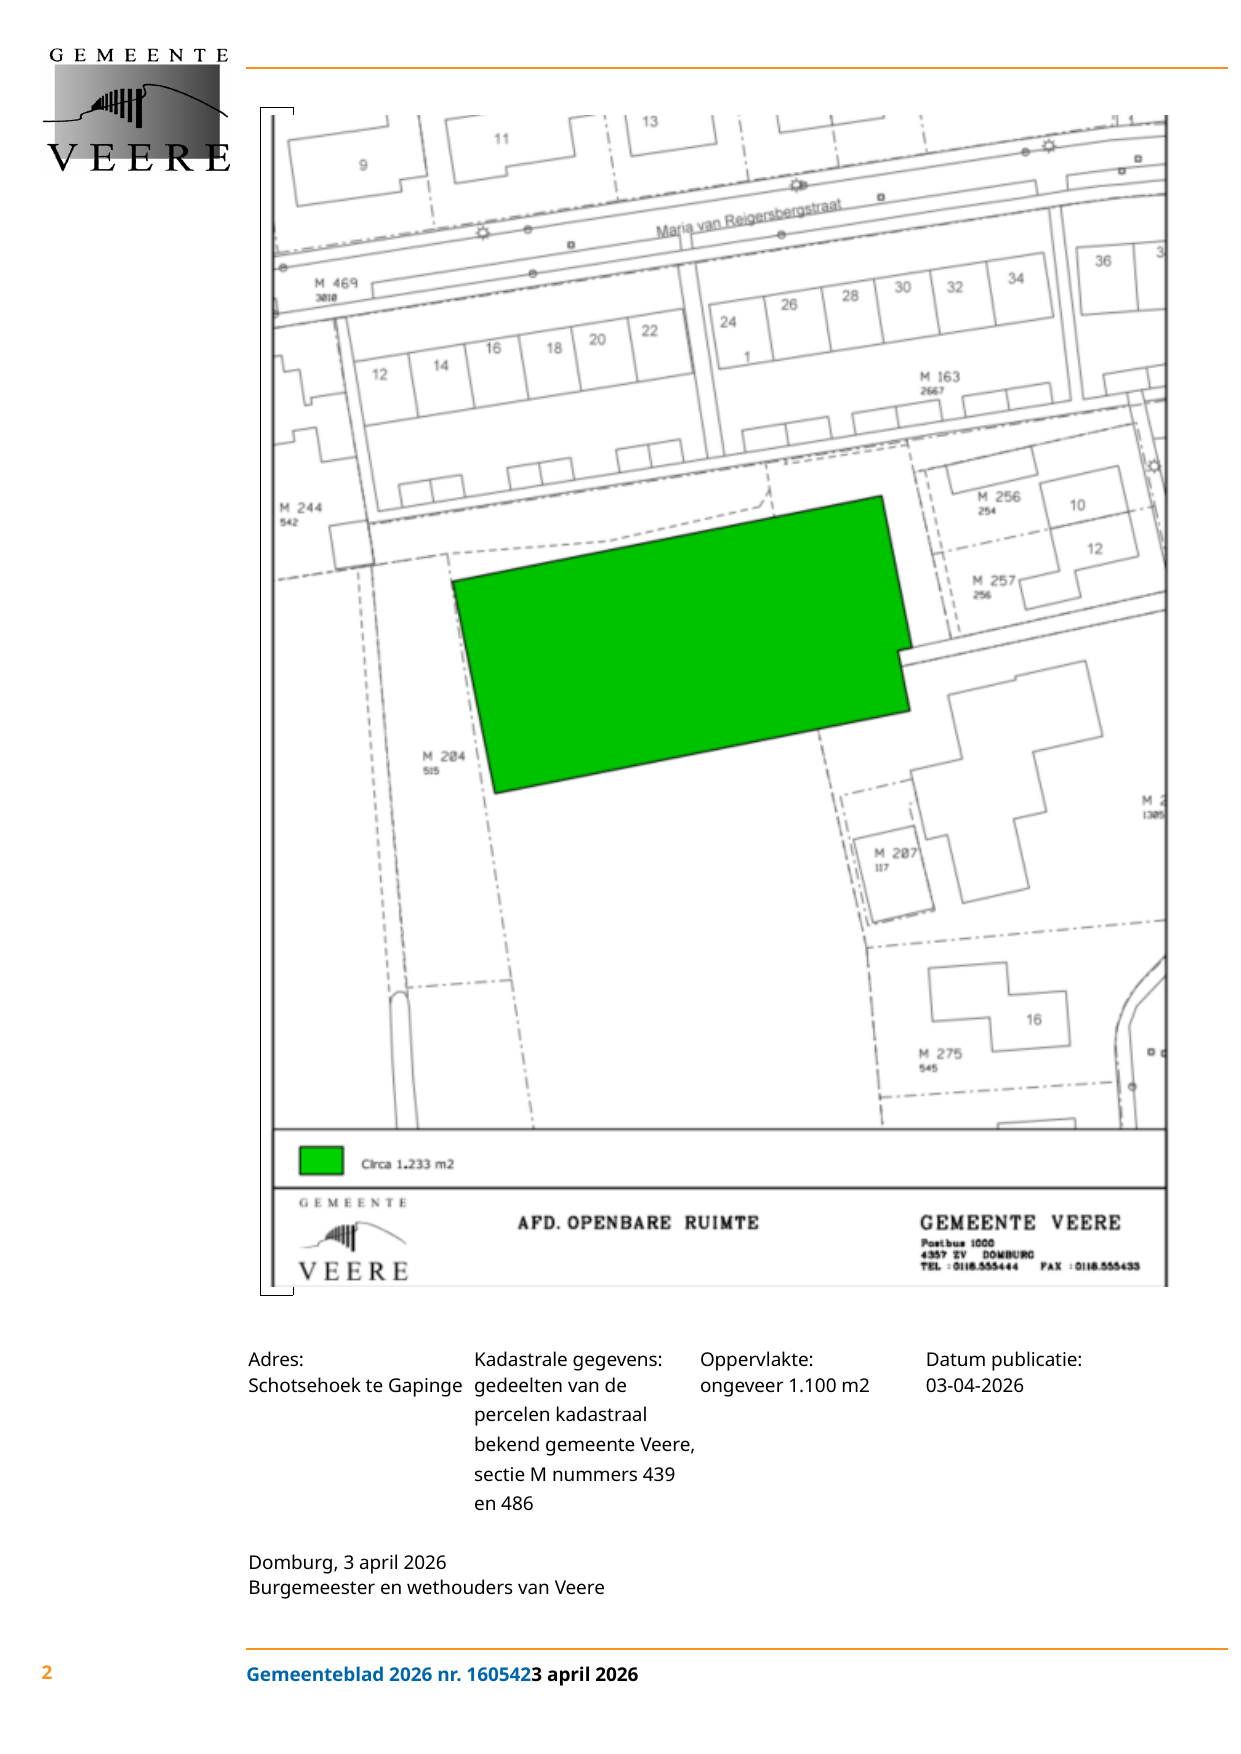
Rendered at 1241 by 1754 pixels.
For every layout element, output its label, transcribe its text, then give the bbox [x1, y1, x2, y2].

table_header Kadastrale gegevens: [474, 1346, 700, 1372]
table_cell ongeveer 1.100 m2 [700, 1372, 926, 1516]
table_cell gedeelten van de percelen kadastraal bekend gemeente Veere, sectie M nummers 439 en 486 [474, 1372, 700, 1516]
table_cell 03-04-2026 [926, 1372, 1152, 1516]
table_header Adres: [248, 1346, 474, 1372]
text Domburg, 3 april 2026 [248, 1549, 1152, 1574]
table_header Datum publicatie: [926, 1346, 1152, 1372]
picture [268, 115, 1173, 1287]
table_cell Schotsehoek te Gapinge [248, 1372, 474, 1516]
picture [41, 47, 231, 172]
text Burgemeester en wethouders van Veere [248, 1574, 1152, 1600]
table_header Oppervlakte: [700, 1346, 926, 1372]
